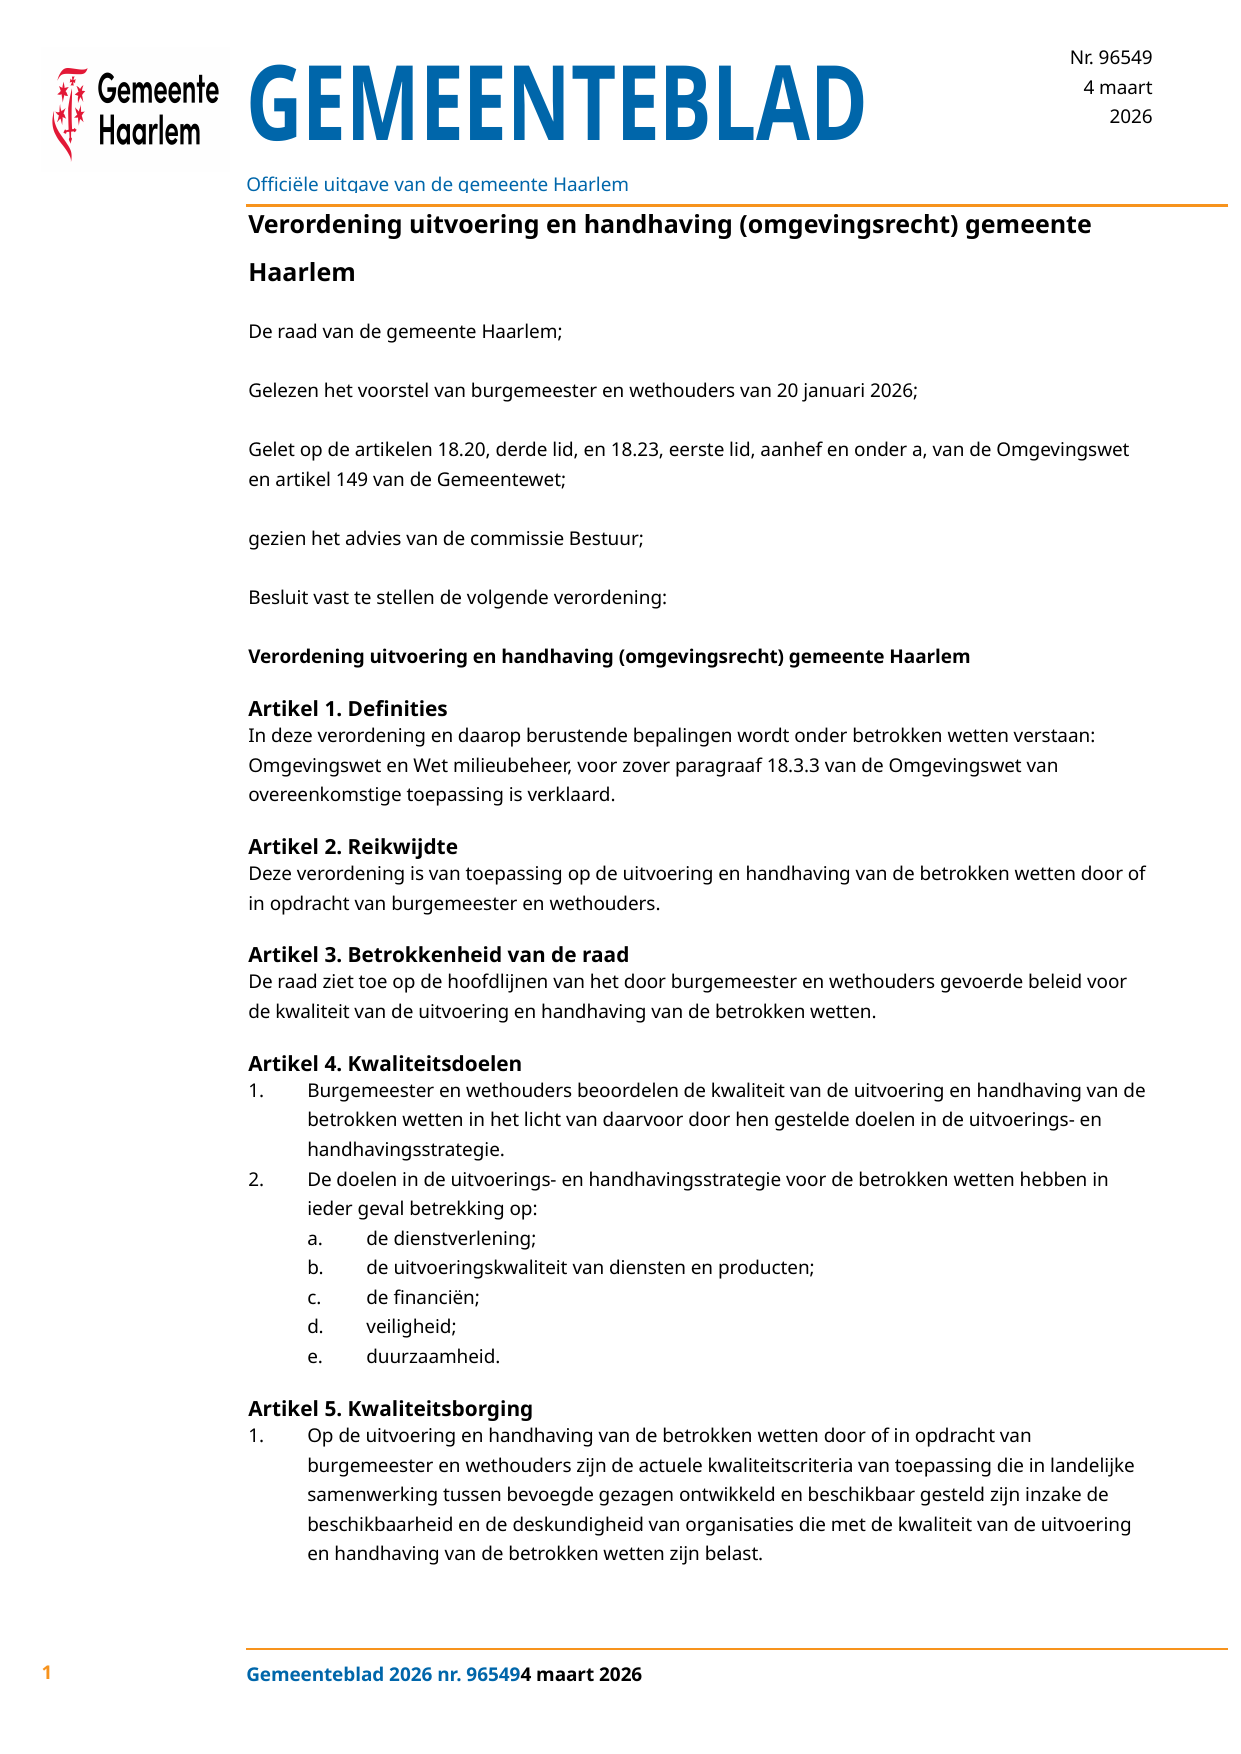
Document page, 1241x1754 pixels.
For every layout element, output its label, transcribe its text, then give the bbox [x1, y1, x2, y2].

picture [41, 47, 231, 172]
list Burgemeester en wethouders beoordelen de kwaliteit van de uitvoering en handhaving van de betrokken wetten in het licht van daarvoor door hen gestelde doelen in de uitvoerings- en handhavingsstrategie. [248, 1077, 1152, 1162]
list De doelen in de uitvoerings- en handhavingsstrategie voor de betrokken wetten hebben in ieder geval betrekking op: [248, 1166, 1152, 1221]
text De raad ziet toe op de hoofdlijnen van het door burgemeester en wethouders gevoerde beleid voor de kwaliteit van de uitvoering en handhaving van de betrokken wetten. [248, 969, 1152, 1024]
list Op de uitvoering en handhaving van de betrokken wetten door of in opdracht van burgemeester en wethouders zijn de actuele kwaliteitscriteria van toepassing die in landelijke samenwerking tussen bevoegde gezagen ontwikkeld en beschikbaar gesteld zijn inzake de beschikbaarheid en de deskundigheid van organisaties die met de kwaliteit van de uitvoering en handhaving van de betrokken wetten zijn belast. [248, 1422, 1152, 1566]
list veiligheid; [307, 1314, 1152, 1339]
text Artikel 3. Betrokkenheid van de raad [248, 940, 1152, 969]
list de dienstverlening; [307, 1225, 1152, 1251]
text Besluit vast te stellen de volgende verordening: [248, 584, 1152, 610]
text De raad van de gemeente Haarlem; [248, 318, 1152, 344]
text Gelezen het voorstel van burgemeester en wethouders van 20 januari 2026; [248, 377, 1152, 403]
text Artikel 2. Reikwijdte [248, 832, 1152, 860]
text gezien het advies van de commissie Bestuur; [248, 525, 1152, 551]
text Verordening uitvoering en handhaving (omgevingsrecht) gemeente Haarlem [248, 643, 1152, 669]
text Verordening uitvoering en handhaving (omgevingsrecht) gemeente Haarlem [248, 207, 1152, 288]
list duurzaamheid. [307, 1343, 1152, 1369]
text Gelet op de artikelen 18.20, derde lid, en 18.23, eerste lid, aanhef en onder a, van de Omgevingswet en artikel 149 van de Gemeentewet; [248, 436, 1152, 492]
list de financiën; [307, 1284, 1152, 1310]
text Deze verordening is van toepassing op de uitvoering en handhaving van de betrokken wetten door of in opdracht van burgemeester en wethouders. [248, 860, 1152, 916]
text Artikel 1. Definities [248, 694, 1152, 722]
list de uitvoeringskwaliteit van diensten en producten; [307, 1254, 1152, 1280]
text In deze verordening en daarop berustende bepalingen wordt onder betrokken wetten verstaan: Omgevingswet en Wet milieubeheer, voor zover paragraaf 18.3.3 van de Omgevingswet van overeenkomstige toepassing is verklaard. [248, 722, 1152, 807]
text Artikel 4. Kwaliteitsdoelen [248, 1049, 1152, 1077]
text Artikel 5. Kwaliteitsborging [248, 1394, 1152, 1422]
